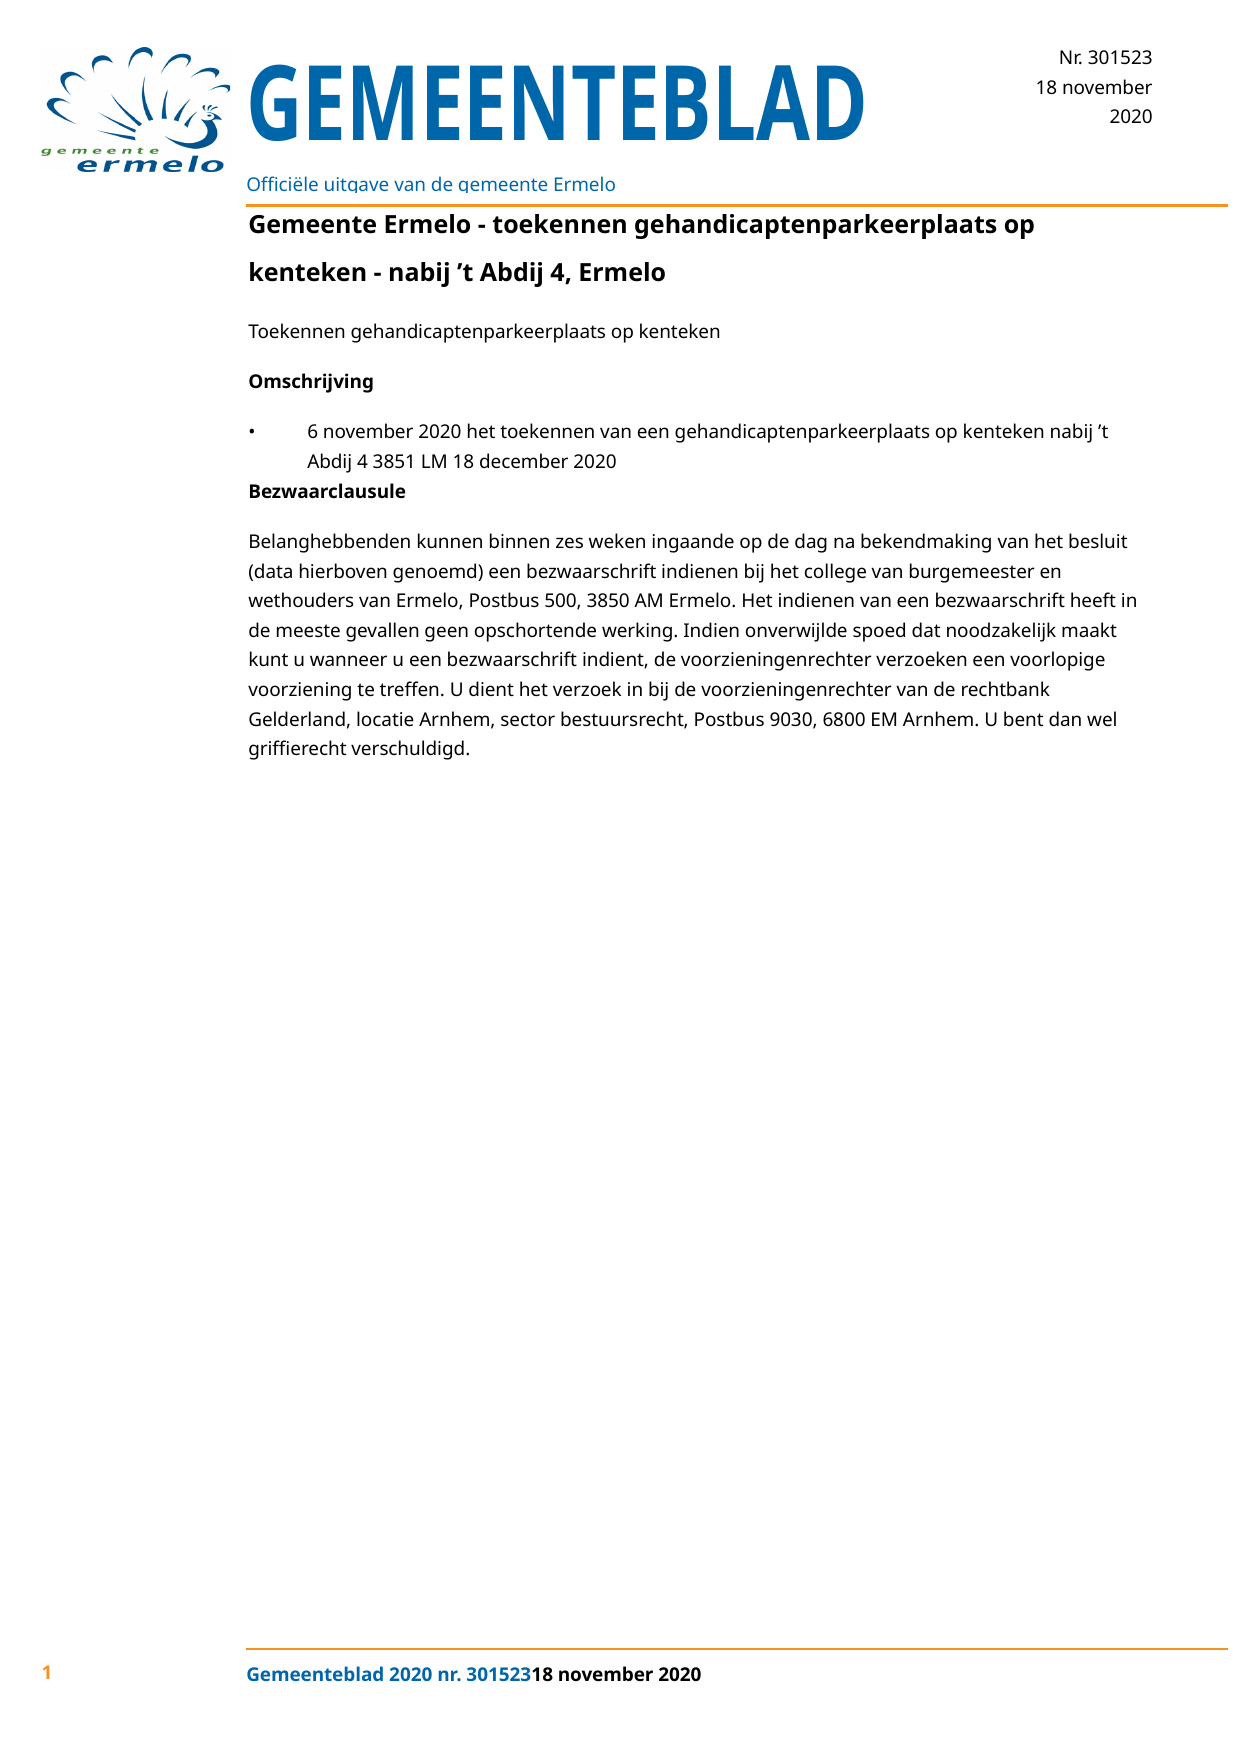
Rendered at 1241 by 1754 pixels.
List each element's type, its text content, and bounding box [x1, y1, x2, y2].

text Bezwaarclausule [248, 478, 1152, 504]
picture [41, 47, 231, 172]
text Belanghebbenden kunnen binnen zes weken ingaande op de dag na bekendmaking van het besluit (data hierboven genoemd) een bezwaarschrift indienen bij het college van burgemeester en wethouders van Ermelo, Postbus 500, 3850 AM Ermelo. Het indienen van een bezwaarschrift heeft in de meeste gevallen geen opschortende werking. Indien onverwijlde spoed dat noodzakelijk maakt kunt u wanneer u een bezwaarschrift indient, de voorzieningenrechter verzoeken een voorlopige voorziening te treffen. U dient het verzoek in bij de voorzieningenrechter van de rechtbank Gelderland, locatie Arnhem, sector bestuursrecht, Postbus 9030, 6800 EM Arnhem. U bent dan wel griffierecht verschuldigd. [248, 528, 1152, 761]
text Gemeente Ermelo - toekennen gehandicaptenparkeerplaats op kenteken - nabij ’t Abdij 4, Ermelo [248, 207, 1152, 288]
list 6 november 2020 het toekennen van een gehandicaptenparkeerplaats op kenteken nabij ’t Abdij 4 3851 LM 18 december 2020 [248, 419, 1152, 474]
text Toekennen gehandicaptenparkeerplaats op kenteken [248, 318, 1152, 344]
text Omschrijving [248, 368, 1152, 394]
